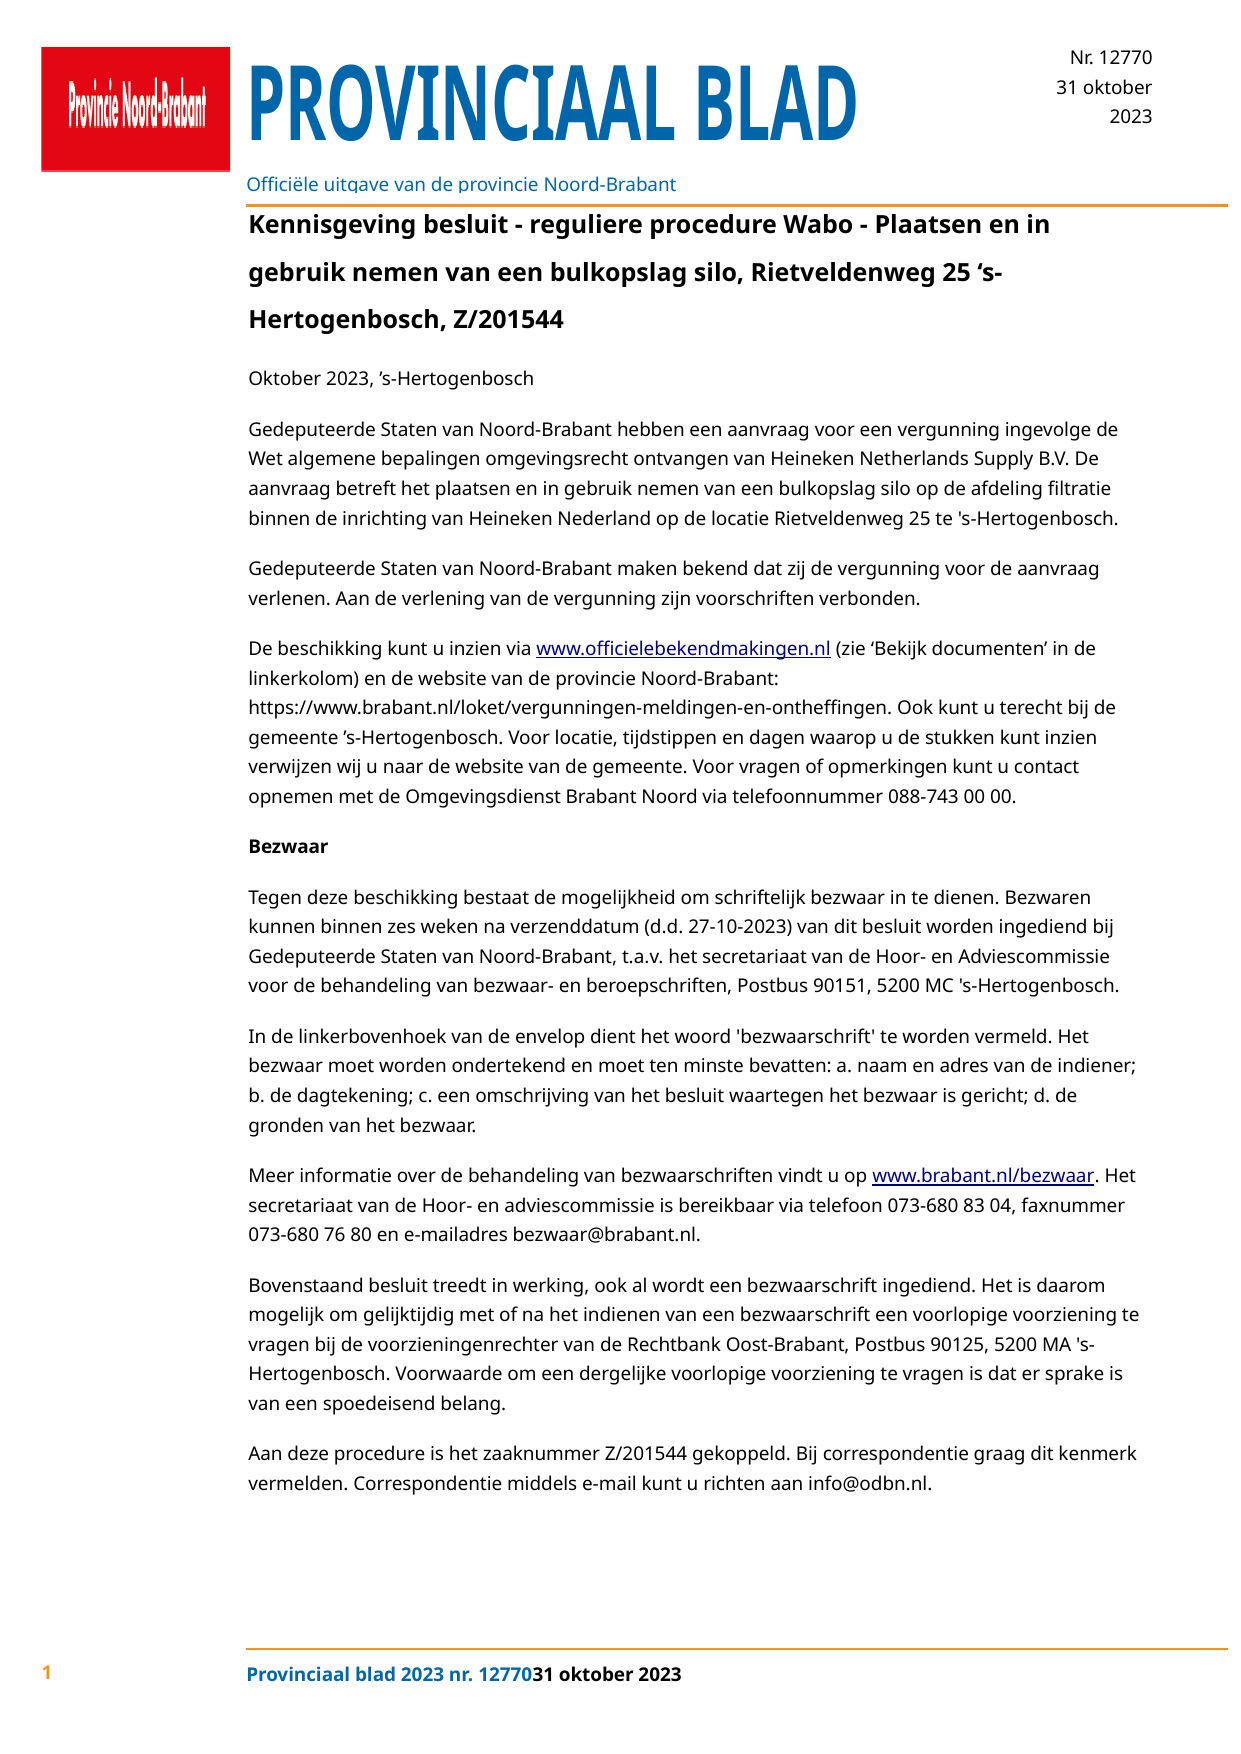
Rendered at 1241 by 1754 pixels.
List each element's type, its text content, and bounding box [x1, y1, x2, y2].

text Aan deze procedure is het zaaknummer Z/201544 gekoppeld. Bij correspondentie graag dit kenmerk vermelden. Correspondentie middels e-mail kunt u richten aan info@odbn.nl. [248, 1441, 1152, 1496]
text De beschikking kunt u inzien via www.officielebekendmakingen.nl (zie ‘Bekijk documenten’ in de linkerkolom) en de website van de provincie Noord-Brabant: https://www.brabant.nl/loket/vergunningen-meldingen-en-ontheffingen. Ook kunt u terecht bij de gemeente ’s-Hertogenbosch. Voor locatie, tijdstippen en dagen waarop u de stukken kunt inzien verwijzen wij u naar de website van de gemeente. Voor vragen of opmerkingen kunt u contact opnemen met de Omgevingsdienst Brabant Noord via telefoonnummer 088-743 00 00. [248, 635, 1152, 809]
text Meer informatie over de behandeling van bezwaarschriften vindt u op www.brabant.nl/bezwaar. Het secretariaat van de Hoor- en adviescommissie is bereikbaar via telefoon 073-680 83 04, faxnummer 073-680 76 80 en e-mailadres bezwaar@brabant.nl. [248, 1162, 1152, 1247]
text In de linkerbovenhoek van de envelop dient het woord 'bezwaarschrift' te worden vermeld. Het bezwaar moet worden ondertekend en moet ten minste bevatten: a. naam en adres van de indiener; b. de dagtekening; c. een omschrijving van het besluit waartegen het bezwaar is gericht; d. de gronden van het bezwaar. [248, 1023, 1152, 1137]
text Bovenstaand besluit treedt in werking, ook al wordt een bezwaarschrift ingediend. Het is daarom mogelijk om gelijktijdig met of na het indienen van een bezwaarschrift een voorlopige voorziening te vragen bij de voorzieningenrechter van de Rechtbank Oost-Brabant, Postbus 90125, 5200 MA 's-Hertogenbosch. Voorwaarde om een dergelijke voorlopige voorziening te vragen is dat er sprake is van een spoedeisend belang. [248, 1272, 1152, 1416]
text Gedeputeerde Staten van Noord-Brabant hebben een aanvraag voor een vergunning ingevolge de Wet algemene bepalingen omgevingsrecht ontvangen van Heineken Netherlands Supply B.V. De aanvraag betreft het plaatsen en in gebruik nemen van een bulkopslag silo op de afdeling filtratie binnen de inrichting van Heineken Nederland op de locatie Rietveldenweg 25 te 's-Hertogenbosch. [248, 416, 1152, 530]
text Gedeputeerde Staten van Noord-Brabant maken bekend dat zij de vergunning voor de aanvraag verlenen. Aan de verlening van de vergunning zijn voorschriften verbonden. [248, 555, 1152, 610]
text Tegen deze beschikking bestaat de mogelijkheid om schriftelijk bezwaar in te dienen. Bezwaren kunnen binnen zes weken na verzenddatum (d.d. 27-10-2023) van dit besluit worden ingediend bij Gedeputeerde Staten van Noord-Brabant, t.a.v. het secretariaat van de Hoor- en Adviescommissie voor de behandeling van bezwaar- en beroepschriften, Postbus 90151, 5200 MC 's-Hertogenbosch. [248, 884, 1152, 998]
text Kennisgeving besluit - reguliere procedure Wabo - Plaatsen en in gebruik nemen van een bulkopslag silo, Rietveldenweg 25 ‘s-Hertogenbosch, Z/201544 [248, 207, 1152, 336]
picture [41, 47, 231, 172]
text Oktober 2023, ’s-Hertogenbosch [248, 366, 1152, 391]
text Bezwaar [248, 833, 1152, 859]
